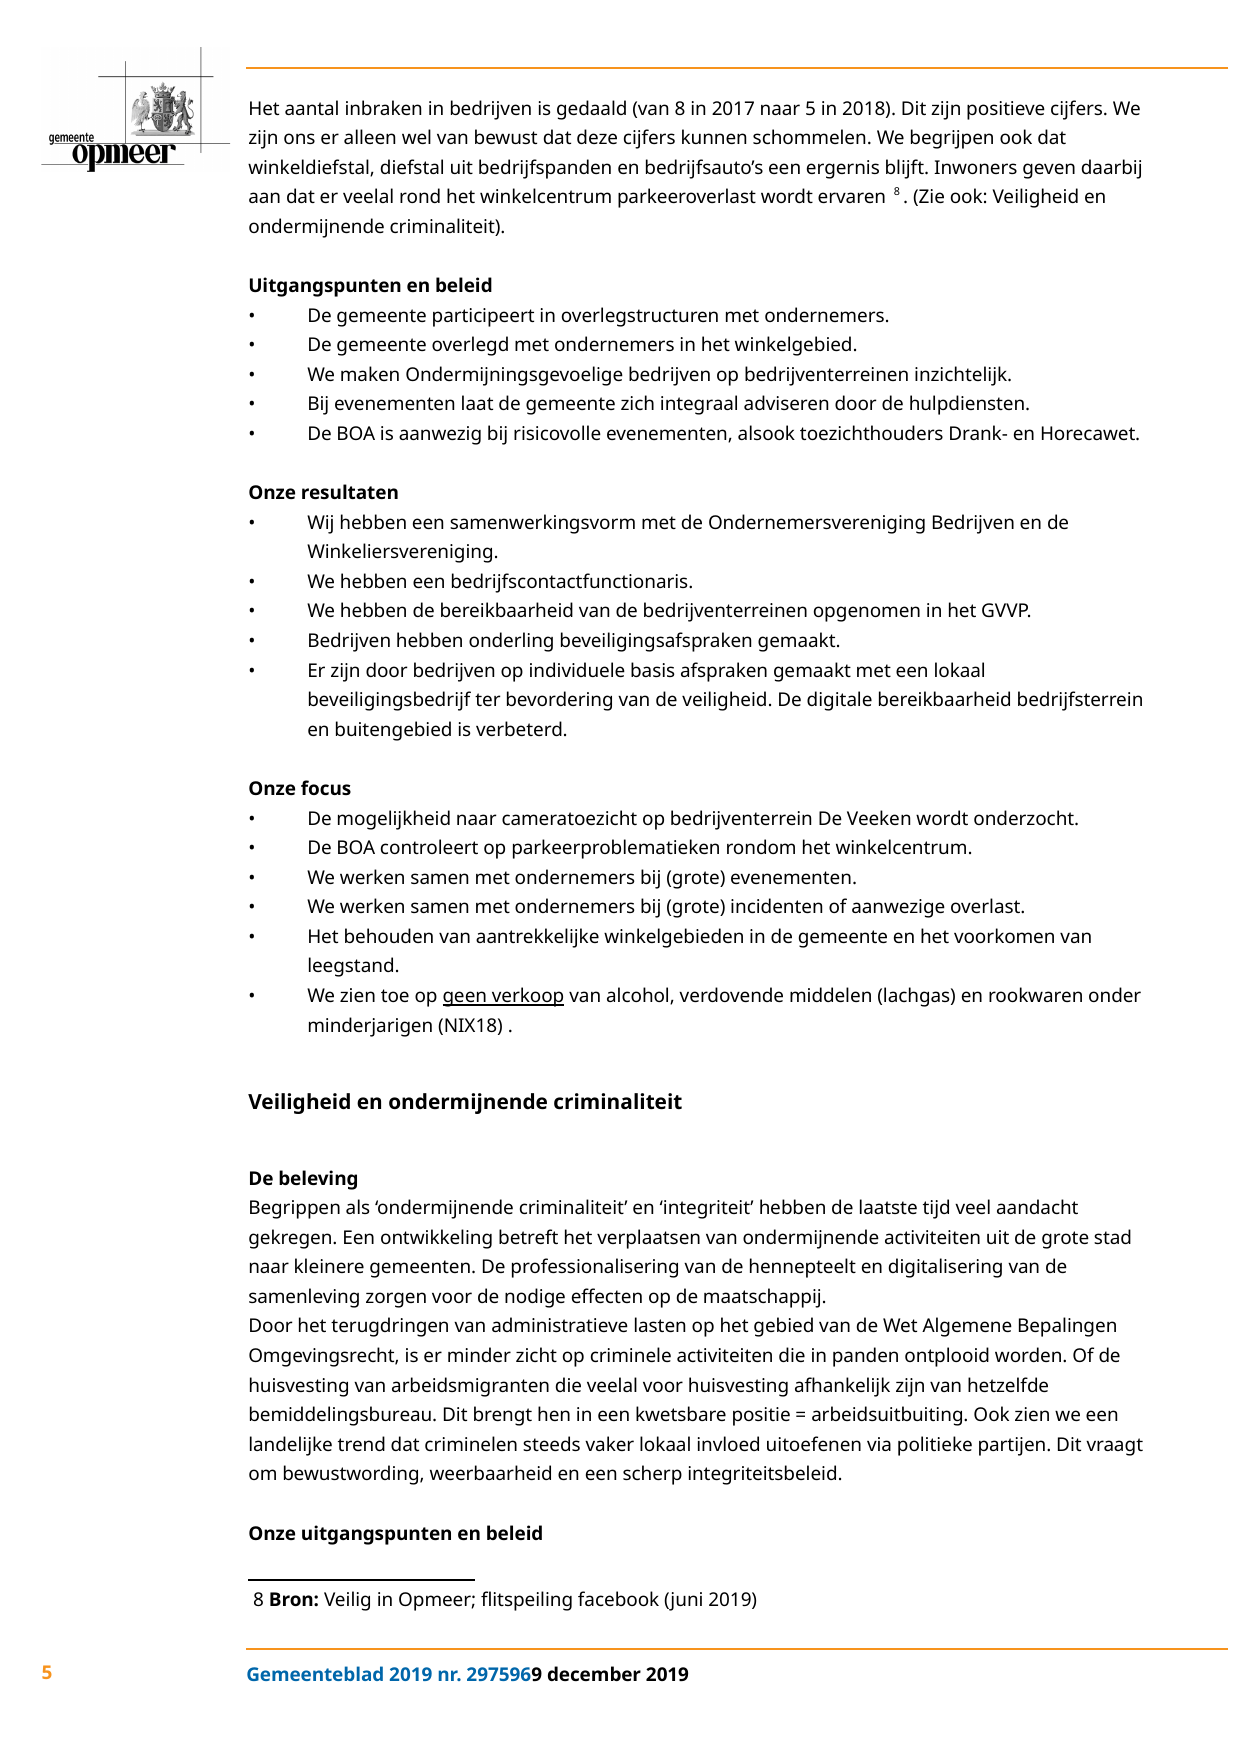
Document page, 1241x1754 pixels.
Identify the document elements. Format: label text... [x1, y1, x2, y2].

list De gemeente participeert in overlegstructuren met ondernemers. [248, 302, 1152, 328]
list Het behouden van aantrekkelijke winkelgebieden in de gemeente en het voorkomen van leegstand. [248, 923, 1152, 978]
list Er zijn door bedrijven op individuele basis afspraken gemaakt met een lokaal beveiligingsbedrijf ter bevordering van de veiligheid. De digitale bereikbaarheid bedrijfsterrein en buitengebied is verbeterd. [248, 657, 1152, 742]
list De BOA is aanwezig bij risicovolle evenementen, alsook toezichthouders Drank- en Horecawet. [248, 420, 1152, 446]
text Veiligheid en ondermijnende criminaliteit [248, 1087, 1152, 1116]
list Wij hebben een samenwerkingsvorm met de Ondernemersvereniging Bedrijven en de Winkeliersvereniging. [248, 509, 1152, 564]
text Onze uitgangspunten en beleid [248, 1520, 1152, 1546]
list De BOA controleert op parkeerproblematieken rondom het winkelcentrum. [248, 834, 1152, 860]
text Onze focus [248, 775, 1152, 801]
text Door het terugdringen van administratieve lasten op het gebied van de Wet Algemene Bepalingen Omgevingsrecht, is er minder zicht op criminele activiteiten die in panden ontplooid worden. Of de huisvesting van arbeidsmigranten die veelal voor huisvesting afhankelijk zijn van hetzelfde bemiddelingsbureau. Dit brengt hen in een kwetsbare positie = arbeidsuitbuiting. Ook zien we een landelijke trend dat criminelen steeds vaker lokaal invloed uitoefenen via politieke partijen. Dit vraagt om bewustwording, weerbaarheid en een scherp integriteitsbeleid. [248, 1313, 1152, 1486]
picture [41, 47, 231, 172]
list Bedrijven hebben onderling beveiligingsafspraken gemaakt. [248, 627, 1152, 653]
list We hebben de bereikbaarheid van de bedrijventerreinen opgenomen in het GVVP. [248, 598, 1152, 623]
list Bij evenementen laat de gemeente zich integraal adviseren door de hulpdiensten. [248, 391, 1152, 416]
list We werken samen met ondernemers bij (grote) evenementen. [248, 864, 1152, 890]
text Begrippen als ‘ondermijnende criminaliteit’ en ‘integriteit’ hebben de laatste tijd veel aandacht gekregen. Een ontwikkeling betreft het verplaatsen van ondermijnende activiteiten uit de grote stad naar kleinere gemeenten. De professionalisering van de hennepteelt en digitalisering van de samenleving zorgen voor de nodige effecten op de maatschappij. [248, 1194, 1152, 1309]
list De gemeente overlegd met ondernemers in het winkelgebied. [248, 331, 1152, 357]
text De beleving [248, 1165, 1152, 1191]
list De mogelijkheid naar cameratoezicht op bedrijventerrein De Veeken wordt onderzocht. [248, 805, 1152, 831]
text Uitgangspunten en beleid [248, 272, 1152, 298]
text Het aantal inbraken in bedrijven is gedaald (van 8 in 2017 naar 5 in 2018). Dit zijn positieve cijfers. We zijn ons er alleen wel van bewust dat deze cijfers kunnen schommelen. We begrijpen ook dat winkeldiefstal, diefstal uit bedrijfspanden en bedrijfsauto’s een ergernis blijft. Inwoners geven daarbij aan dat er veelal rond het winkelcentrum parkeeroverlast wordt ervaren . (Zie ook: Veiligheid en ondermijnende criminaliteit). [248, 95, 1152, 239]
list We maken Ondermijningsgevoelige bedrijven op bedrijventerreinen inzichtelijk. [248, 361, 1152, 387]
text Onze resultaten [248, 479, 1152, 505]
list We werken samen met ondernemers bij (grote) incidenten of aanwezige overlast. [248, 893, 1152, 919]
list We hebben een bedrijfscontactfunctionaris. [248, 568, 1152, 594]
list We zien toe op geen verkoop van alcohol, verdovende middelen (lachgas) en rookwaren onder minderjarigen (NIX18) . [248, 982, 1152, 1038]
text Bron: Veilig in Opmeer; flitspeiling facebook (juni 2019) [248, 1586, 1152, 1612]
